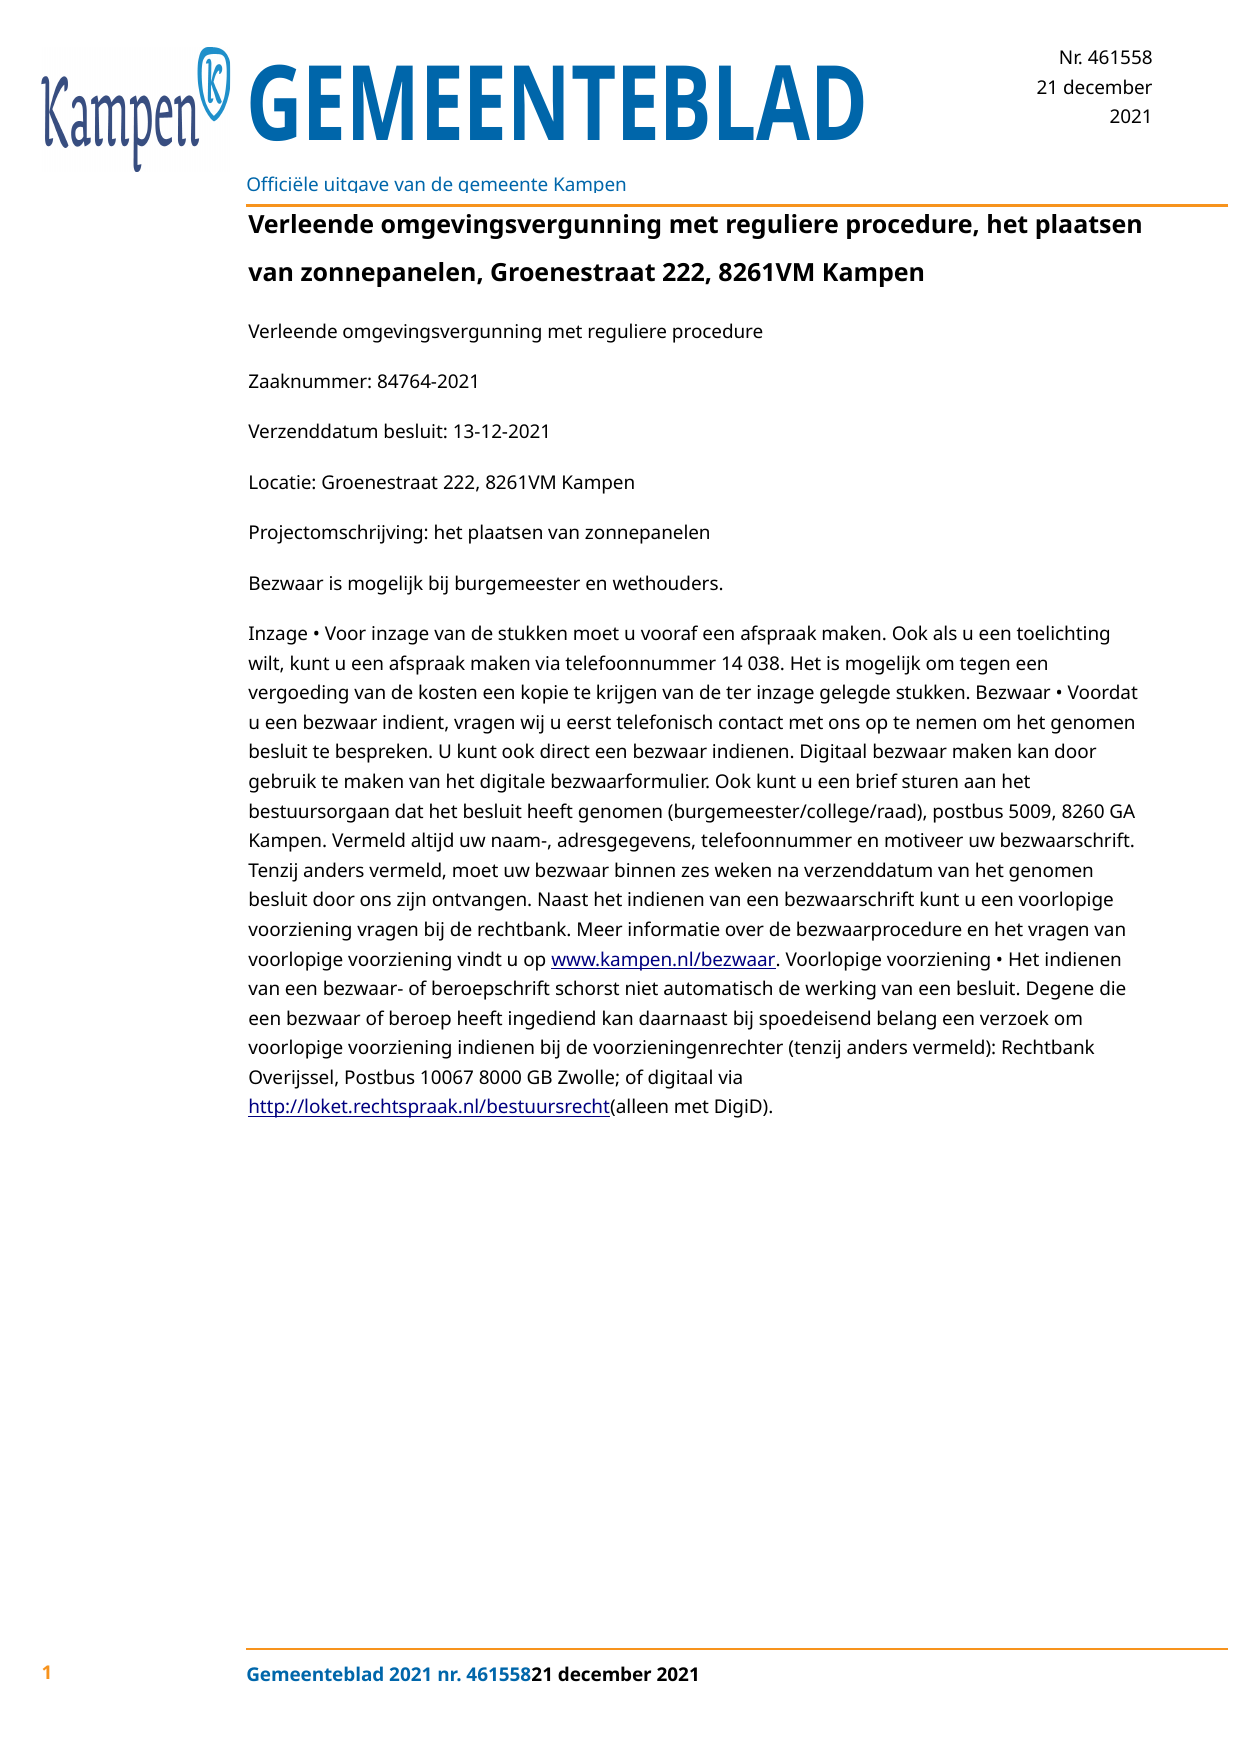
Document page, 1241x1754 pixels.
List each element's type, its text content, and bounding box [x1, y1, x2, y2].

picture [41, 47, 231, 172]
text Verleende omgevingsvergunning met reguliere procedure, het plaatsen van zonnepanelen, Groenestraat 222, 8261VM Kampen [248, 207, 1152, 288]
text Inzage • Voor inzage van de stukken moet u vooraf een afspraak maken. Ook als u een toelichting wilt, kunt u een afspraak maken via telefoonnummer 14 038. Het is mogelijk om tegen een vergoeding van de kosten een kopie te krijgen van de ter inzage gelegde stukken. Bezwaar • Voordat u een bezwaar indient, vragen wij u eerst telefonisch contact met ons op te nemen om het genomen besluit te bespreken. U kunt ook direct een bezwaar indienen. Digitaal bezwaar maken kan door gebruik te maken van het digitale bezwaarformulier. Ook kunt u een brief sturen aan het bestuursorgaan dat het besluit heeft genomen (burgemeester/college/raad), postbus 5009, 8260 GA Kampen. Vermeld altijd uw naam-, adresgegevens, telefoonnummer en motiveer uw bezwaarschrift. Tenzij anders vermeld, moet uw bezwaar binnen zes weken na verzenddatum van het genomen besluit door ons zijn ontvangen. Naast het indienen van een bezwaarschrift kunt u een voorlopige voorziening vragen bij de rechtbank. Meer informatie over de bezwaarprocedure en het vragen van voorlopige voorziening vindt u op www.kampen.nl/bezwaar. Voorlopige voorziening • Het indienen van een bezwaar- of beroepschrift schorst niet automatisch de werking van een besluit. Degene die een bezwaar of beroep heeft ingediend kan daarnaast bij spoedeisend belang een verzoek om voorlopige voorziening indienen bij de voorzieningenrechter (tenzij anders vermeld): Rechtbank Overijssel, Postbus 10067 8000 GB Zwolle; of digitaal via http://loket.rechtspraak.nl/bestuursrecht(alleen met DigiD). [248, 620, 1152, 1119]
text Bezwaar is mogelijk bij burgemeester en wethouders. [248, 570, 1152, 596]
text Projectomschrijving: het plaatsen van zonnepanelen [248, 519, 1152, 545]
text Verzenddatum besluit: 13-12-2021 [248, 419, 1152, 444]
text Verleende omgevingsvergunning met reguliere procedure [248, 318, 1152, 344]
text Zaaknummer: 84764-2021 [248, 368, 1152, 394]
text Locatie: Groenestraat 222, 8261VM Kampen [248, 469, 1152, 495]
